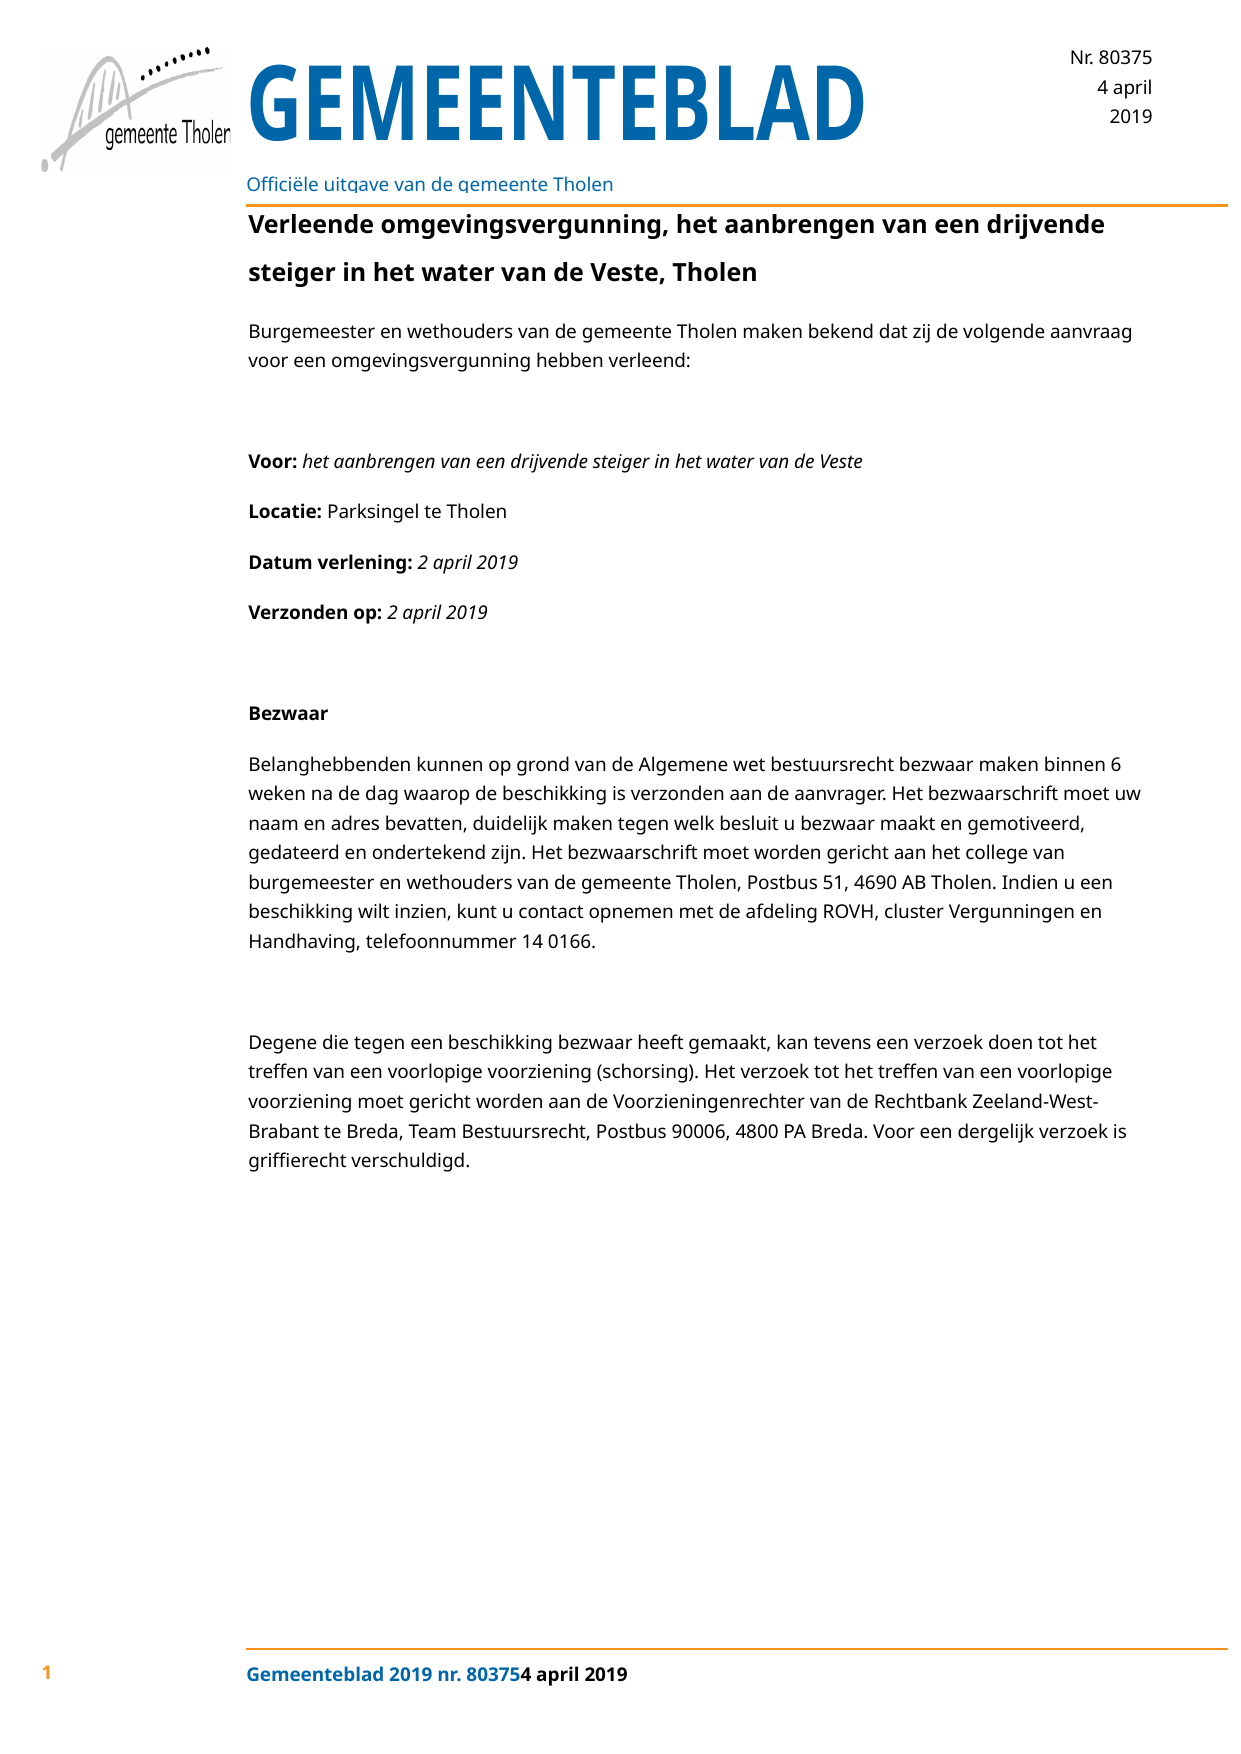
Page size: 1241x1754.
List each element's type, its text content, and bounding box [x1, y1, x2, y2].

text Burgemeester en wethouders van de gemeente Tholen maken bekend dat zij de volgende aanvraag voor een omgevingsvergunning hebben verleend: [248, 318, 1152, 373]
text Locatie: Parksingel te Tholen [248, 499, 1152, 524]
text Datum verlening: 2 april 2019 [248, 549, 1152, 575]
text Degene die tegen een beschikking bezwaar heeft gemaakt, kan tevens een verzoek doen tot het treffen van een voorlopige voorziening (schorsing). Het verzoek tot het treffen van een voorlopige voorziening moet gericht worden aan de Voorzieningenrechter van de Rechtbank Zeeland-West-Brabant te Breda, Team Bestuursrecht, Postbus 90006, 4800 PA Breda. Voor een dergelijk verzoek is griffierecht verschuldigd. [248, 1029, 1152, 1173]
text Belanghebbenden kunnen op grond van de Algemene wet bestuursrecht bezwaar maken binnen 6 weken na de dag waarop de beschikking is verzonden aan de aanvrager. Het bezwaarschrift moet uw naam en adres bevatten, duidelijk maken tegen welk besluit u bezwaar maakt en gemotiveerd, gedateerd en ondertekend zijn. Het bezwaarschrift moet worden gericht aan het college van burgemeester en wethouders van de gemeente Tholen, Postbus 51, 4690 AB Tholen. Indien u een beschikking wilt inzien, kunt u contact opnemen met de afdeling ROVH, cluster Vergunningen en Handhaving, telefoonnummer 14 0166. [248, 751, 1152, 954]
text Bezwaar [248, 700, 1152, 726]
text Verleende omgevingsvergunning, het aanbrengen van een drijvende steiger in het water van de Veste, Tholen [248, 207, 1152, 288]
text Verzonden op: 2 april 2019 [248, 599, 1152, 625]
picture [41, 47, 231, 172]
text Voor: het aanbrengen van een drijvende steiger in het water van de Veste [248, 448, 1152, 474]
